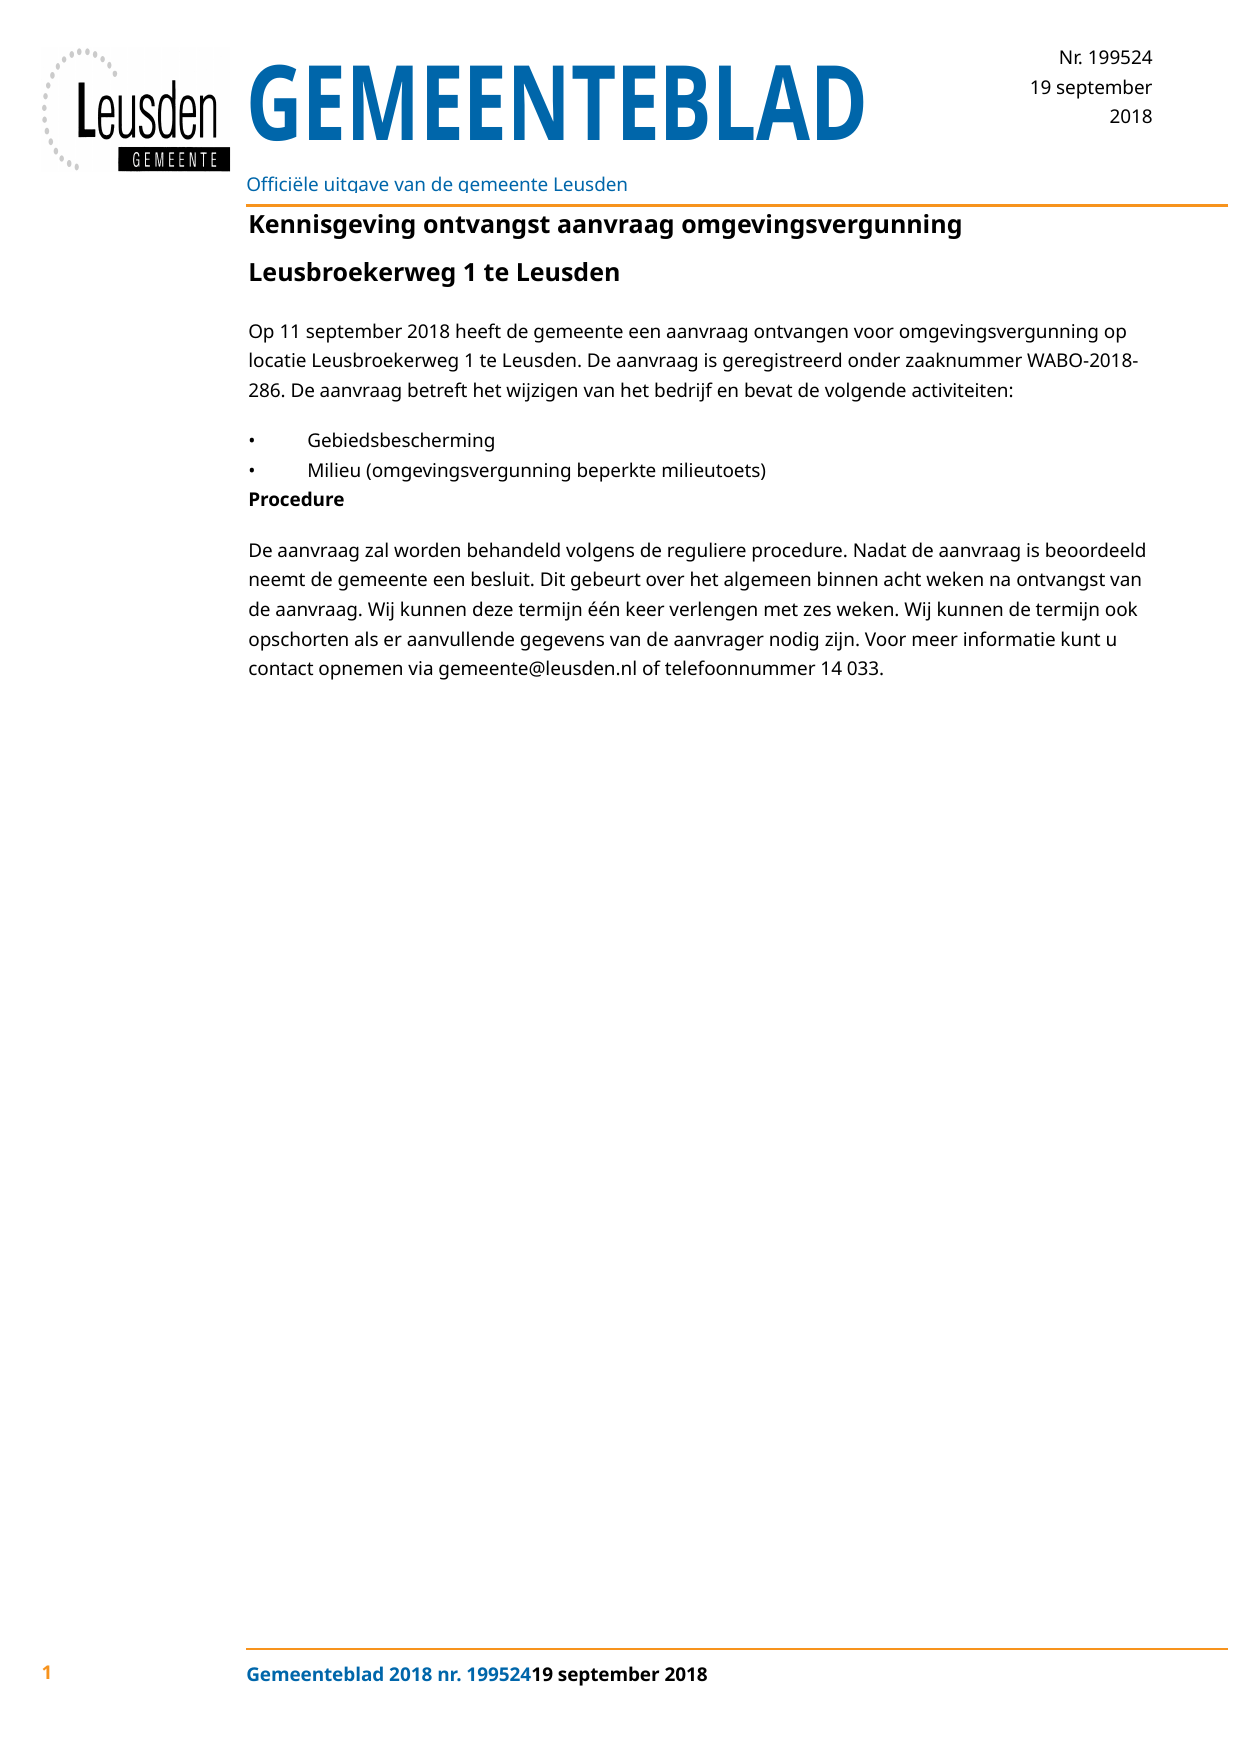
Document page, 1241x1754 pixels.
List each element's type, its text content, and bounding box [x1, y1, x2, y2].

picture [41, 47, 231, 172]
text Op 11 september 2018 heeft de gemeente een aanvraag ontvangen voor omgevingsvergunning op locatie Leusbroekerweg 1 te Leusden. De aanvraag is geregistreerd onder zaaknummer WABO-2018-286. De aanvraag betreft het wijzigen van het bedrijf en bevat de volgende activiteiten: [248, 318, 1152, 403]
list Gebiedsbescherming [248, 427, 1152, 453]
text De aanvraag zal worden behandeld volgens de reguliere procedure. Nadat de aanvraag is beoordeeld neemt de gemeente een besluit. Dit gebeurt over het algemeen binnen acht weken na ontvangst van de aanvraag. Wij kunnen deze termijn één keer verlengen met zes weken. Wij kunnen de termijn ook opschorten als er aanvullende gegevens van de aanvrager nodig zijn. Voor meer informatie kunt u contact opnemen via gemeente@leusden.nl of telefoonnummer 14 033. [248, 537, 1152, 681]
text Kennisgeving ontvangst aanvraag omgevingsvergunning Leusbroekerweg 1 te Leusden [248, 207, 1152, 288]
list Milieu (omgevingsvergunning beperkte milieutoets) [248, 457, 1152, 483]
text Procedure [248, 487, 1152, 512]
